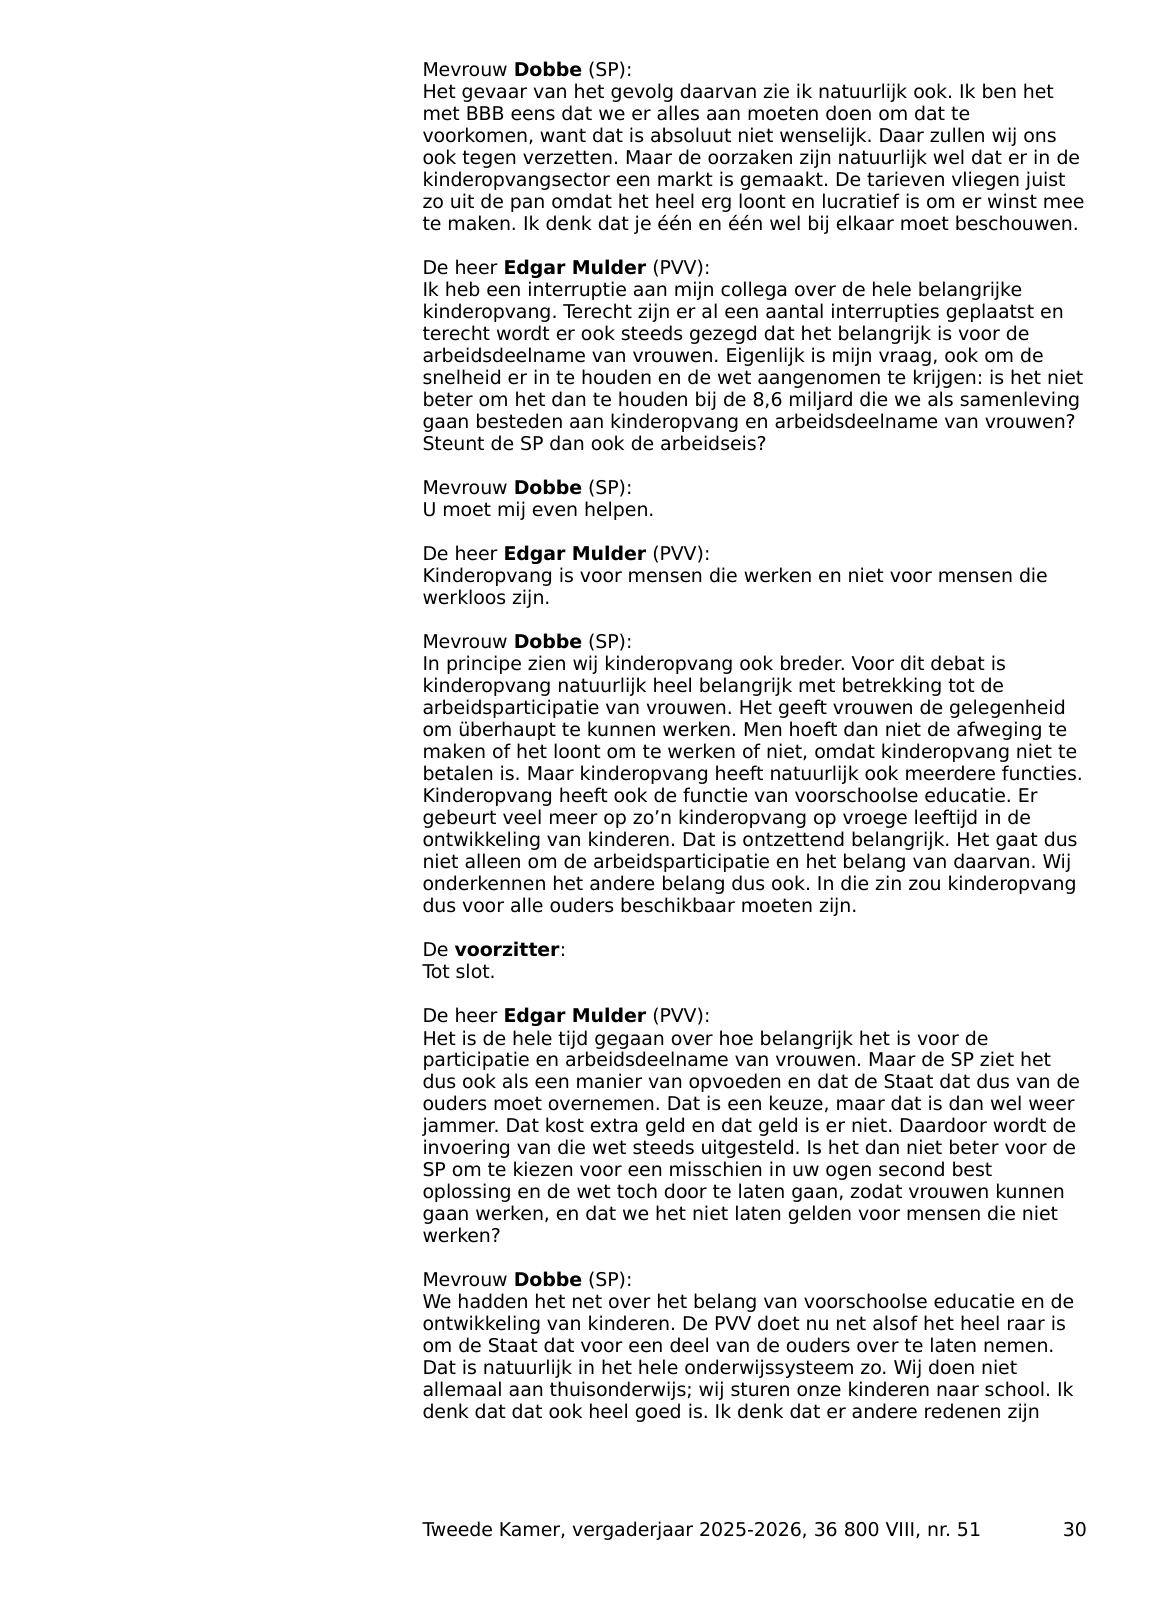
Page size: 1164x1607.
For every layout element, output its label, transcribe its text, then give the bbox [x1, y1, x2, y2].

text De heer Edgar Mulder (PVV): [422, 257, 1087, 279]
text Mevrouw Dobbe (SP): [422, 631, 1087, 653]
text De heer Edgar Mulder (PVV): [422, 1005, 1087, 1027]
text Mevrouw Dobbe (SP): [422, 477, 1087, 499]
text Het is de hele tijd gegaan over hoe belangrijk het is voor de participatie en arbeidsdeelname van vrouwen. Maar de SP ziet het dus ook als een manier van opvoeden en dat de Staat dat dus van de ouders moet overnemen. Dat is een keuze, maar dat is dan wel weer jammer. Dat kost extra geld en dat geld is er niet. Daardoor wordt de invoering van die wet steeds uitgesteld. Is het dan niet beter voor de SP om te kiezen voor een misschien in uw ogen second best oplossing en de wet toch door te laten gaan, zodat vrouwen kunnen gaan werken, en dat we het niet laten gelden voor mensen die niet werken? [422, 1027, 1087, 1247]
text Mevrouw Dobbe (SP): [422, 59, 1087, 81]
text U moet mij even helpen. [422, 499, 1087, 521]
text Kinderopvang is voor mensen die werken en niet voor mensen die werkloos zijn. [422, 565, 1087, 609]
text Tot slot. [422, 961, 1087, 983]
text Ik heb een interruptie aan mijn collega over de hele belangrijke kinderopvang. Terecht zijn er al een aantal interrupties geplaatst en terecht wordt er ook steeds gezegd dat het belangrijk is voor de arbeidsdeelname van vrouwen. Eigenlijk is mijn vraag, ook om de snelheid er in te houden en de wet aangenomen te krijgen: is het niet beter om het dan te houden bij de 8,6 miljard die we als samenleving gaan besteden aan kinderopvang en arbeidsdeelname van vrouwen? Steunt de SP dan ook de arbeidseis? [422, 279, 1087, 455]
text De heer Edgar Mulder (PVV): [422, 543, 1087, 565]
text In principe zien wij kinderopvang ook breder. Voor dit debat is kinderopvang natuurlijk heel belangrijk met betrekking tot de arbeidsparticipatie van vrouwen. Het geeft vrouwen de gelegenheid om überhaupt te kunnen werken. Men hoeft dan niet de afweging te maken of het loont om te werken of niet, omdat kinderopvang niet te betalen is. Maar kinderopvang heeft natuurlijk ook meerdere functies. Kinderopvang heeft ook de functie van voorschoolse educatie. Er gebeurt veel meer op zo’n kinderopvang op vroege leeftijd in de ontwikkeling van kinderen. Dat is ontzettend belangrijk. Het gaat dus niet alleen om de arbeidsparticipatie en het belang van daarvan. Wij onderkennen het andere belang dus ook. In die zin zou kinderopvang dus voor alle ouders beschikbaar moeten zijn. [422, 653, 1087, 917]
text Mevrouw Dobbe (SP): [422, 1269, 1087, 1291]
text We hadden het net over het belang van voorschoolse educatie en de ontwikkeling van kinderen. De PVV doet nu net alsof het heel raar is om de Staat dat voor een deel van de ouders over te laten nemen. Dat is natuurlijk in het hele onderwijssysteem zo. Wij doen niet allemaal aan thuisonderwijs; wij sturen onze kinderen naar school. Ik denk dat dat ook heel goed is. Ik denk dat er andere redenen zijn [422, 1291, 1087, 1423]
text De voorzitter: [422, 939, 1087, 961]
text Het gevaar van het gevolg daarvan zie ik natuurlijk ook. Ik ben het met BBB eens dat we er alles aan moeten doen om dat te voorkomen, want dat is absoluut niet wenselijk. Daar zullen wij ons ook tegen verzetten. Maar de oorzaken zijn natuurlijk wel dat er in de kinderopvangsector een markt is gemaakt. De tarieven vliegen juist zo uit de pan omdat het heel erg loont en lucratief is om er winst mee te maken. Ik denk dat je één en één wel bij elkaar moet beschouwen. [422, 81, 1087, 235]
